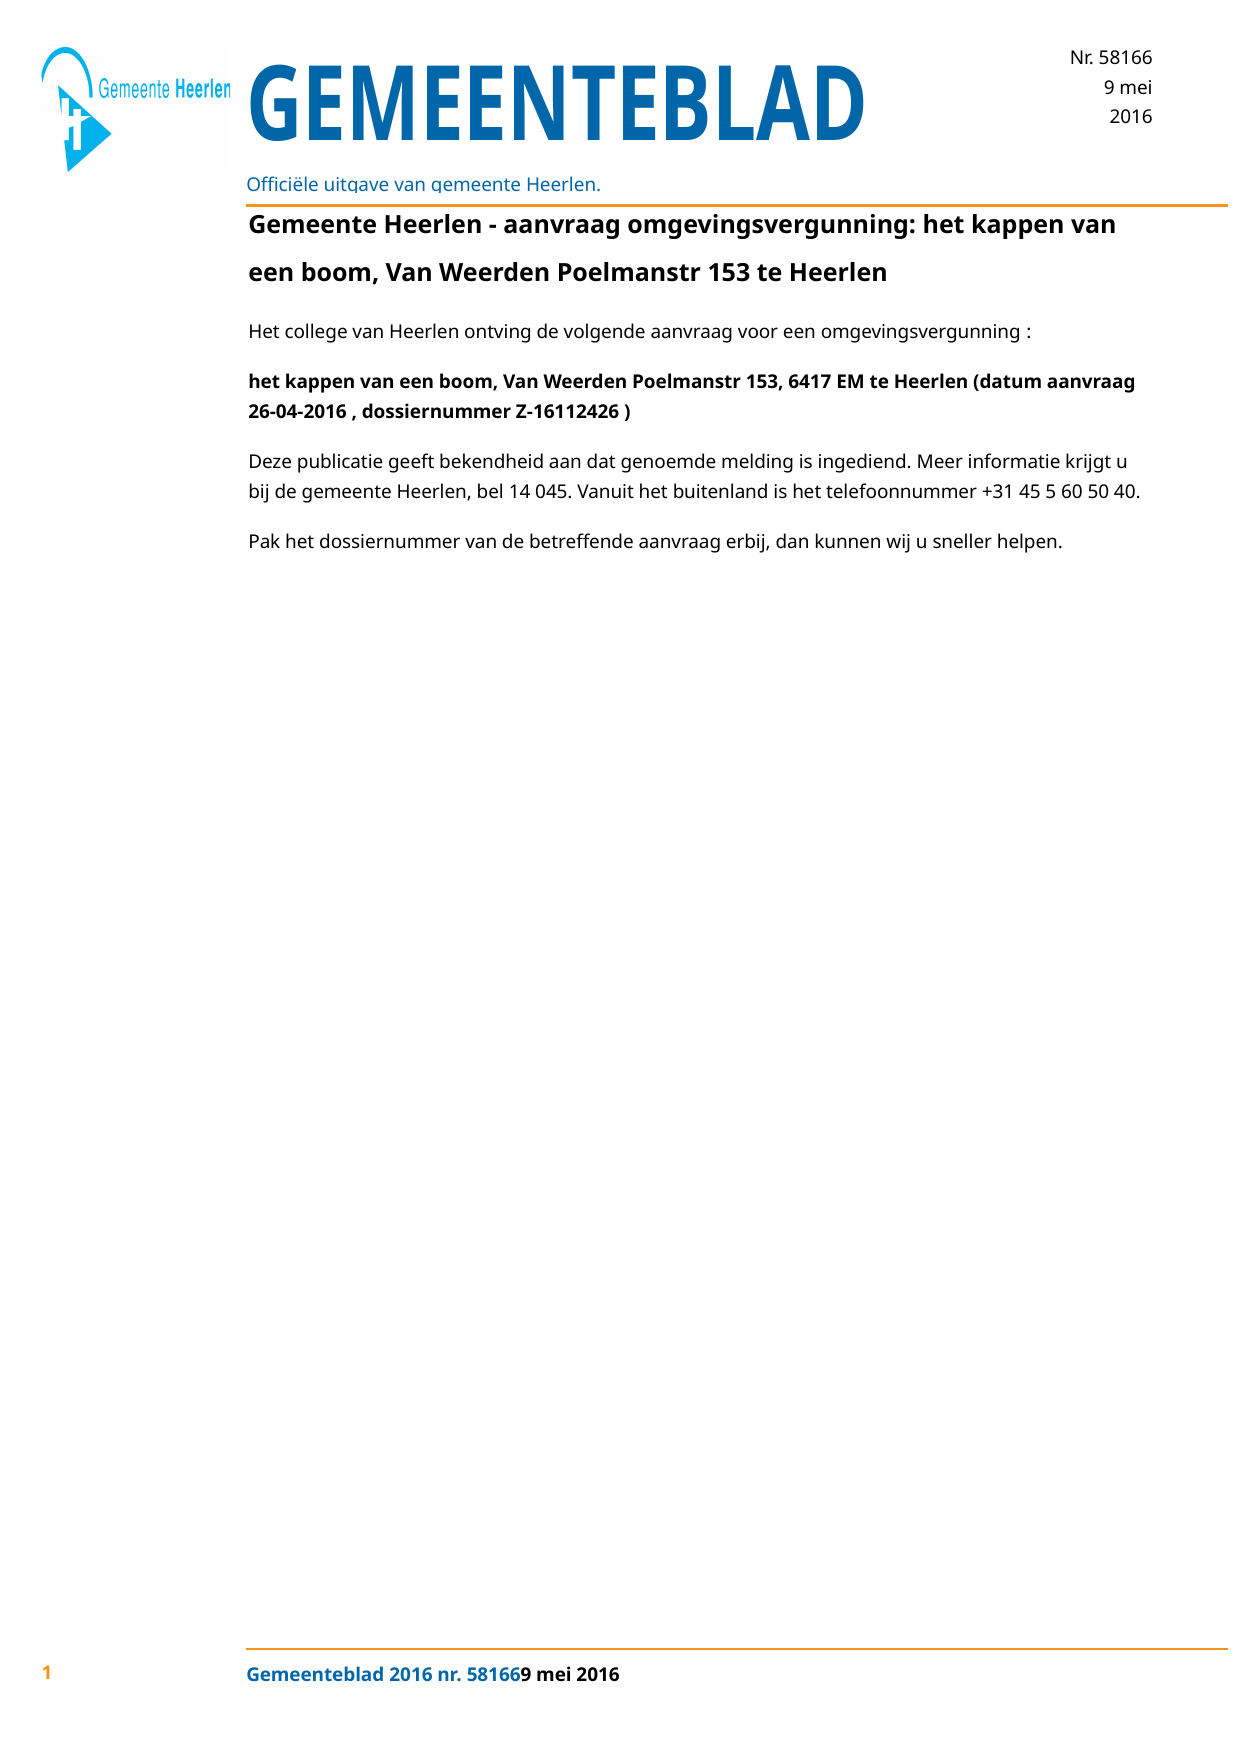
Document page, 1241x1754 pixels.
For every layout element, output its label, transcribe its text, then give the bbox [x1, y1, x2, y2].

text het kappen van een boom, Van Weerden Poelmanstr 153, 6417 EM te Heerlen (datum aanvraag 26-04-2016 , dossiernummer Z-16112426 ) [248, 368, 1152, 424]
text Pak het dossiernummer van de betreffende aanvraag erbij, dan kunnen wij u sneller helpen. [248, 528, 1152, 554]
text Deze publicatie geeft bekendheid aan dat genoemde melding is ingediend. Meer informatie krijgt u bij de gemeente Heerlen, bel 14 045. Vanuit het buitenland is het telefoonnummer +31 45 5 60 50 40. [248, 448, 1152, 504]
picture [41, 47, 58, 70]
picture [41, 47, 231, 172]
text Gemeente Heerlen - aanvraag omgevingsvergunning: het kappen van een boom, Van Weerden Poelmanstr 153 te Heerlen [248, 207, 1152, 288]
text Het college van Heerlen ontving de volgende aanvraag voor een omgevingsvergunning : [248, 318, 1152, 344]
